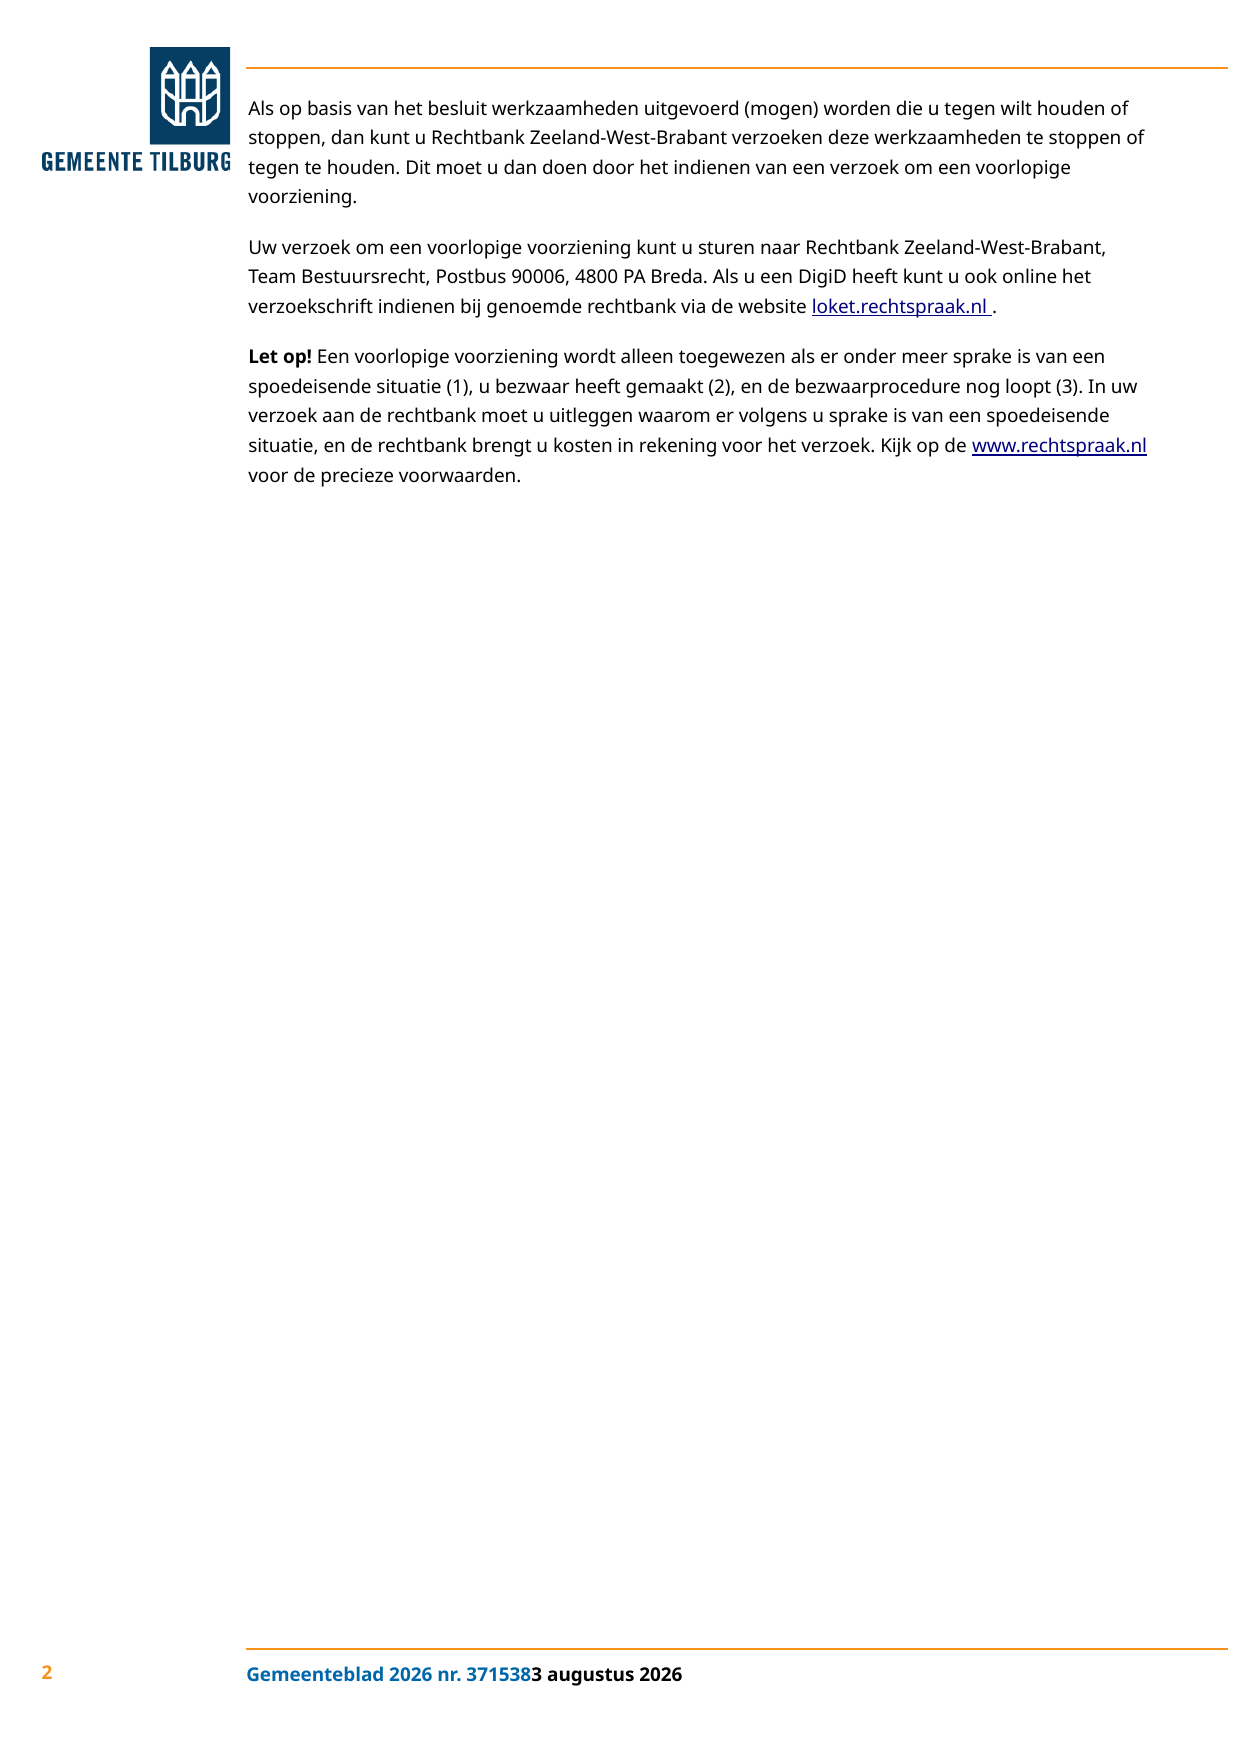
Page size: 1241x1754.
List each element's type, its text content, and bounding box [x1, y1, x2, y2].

text Uw verzoek om een voorlopige voorziening kunt u sturen naar Rechtbank Zeeland-West-Brabant, Team Bestuursrecht, Postbus 90006, 4800 PA Breda. Als u een DigiD heeft kunt u ook online het verzoekschrift indienen bij genoemde rechtbank via de website loket.rechtspraak.nl . [248, 234, 1152, 319]
picture [41, 47, 231, 172]
text Als op basis van het besluit werkzaamheden uitgevoerd (mogen) worden die u tegen wilt houden of stoppen, dan kunt u Rechtbank Zeeland-West-Brabant verzoeken deze werkzaamheden te stoppen of tegen te houden. Dit moet u dan doen door het indienen van een verzoek om een voorlopige voorziening. [248, 95, 1152, 209]
text Let op! Een voorlopige voorziening wordt alleen toegewezen als er onder meer sprake is van een spoedeisende situatie (1), u bezwaar heeft gemaakt (2), en de bezwaarprocedure nog loopt (3). In uw verzoek aan de rechtbank moet u uitleggen waarom er volgens u sprake is van een spoedeisende situatie, en de rechtbank brengt u kosten in rekening voor het verzoek. Kijk op de www.rechtspraak.nl voor de precieze voorwaarden. [248, 343, 1152, 488]
